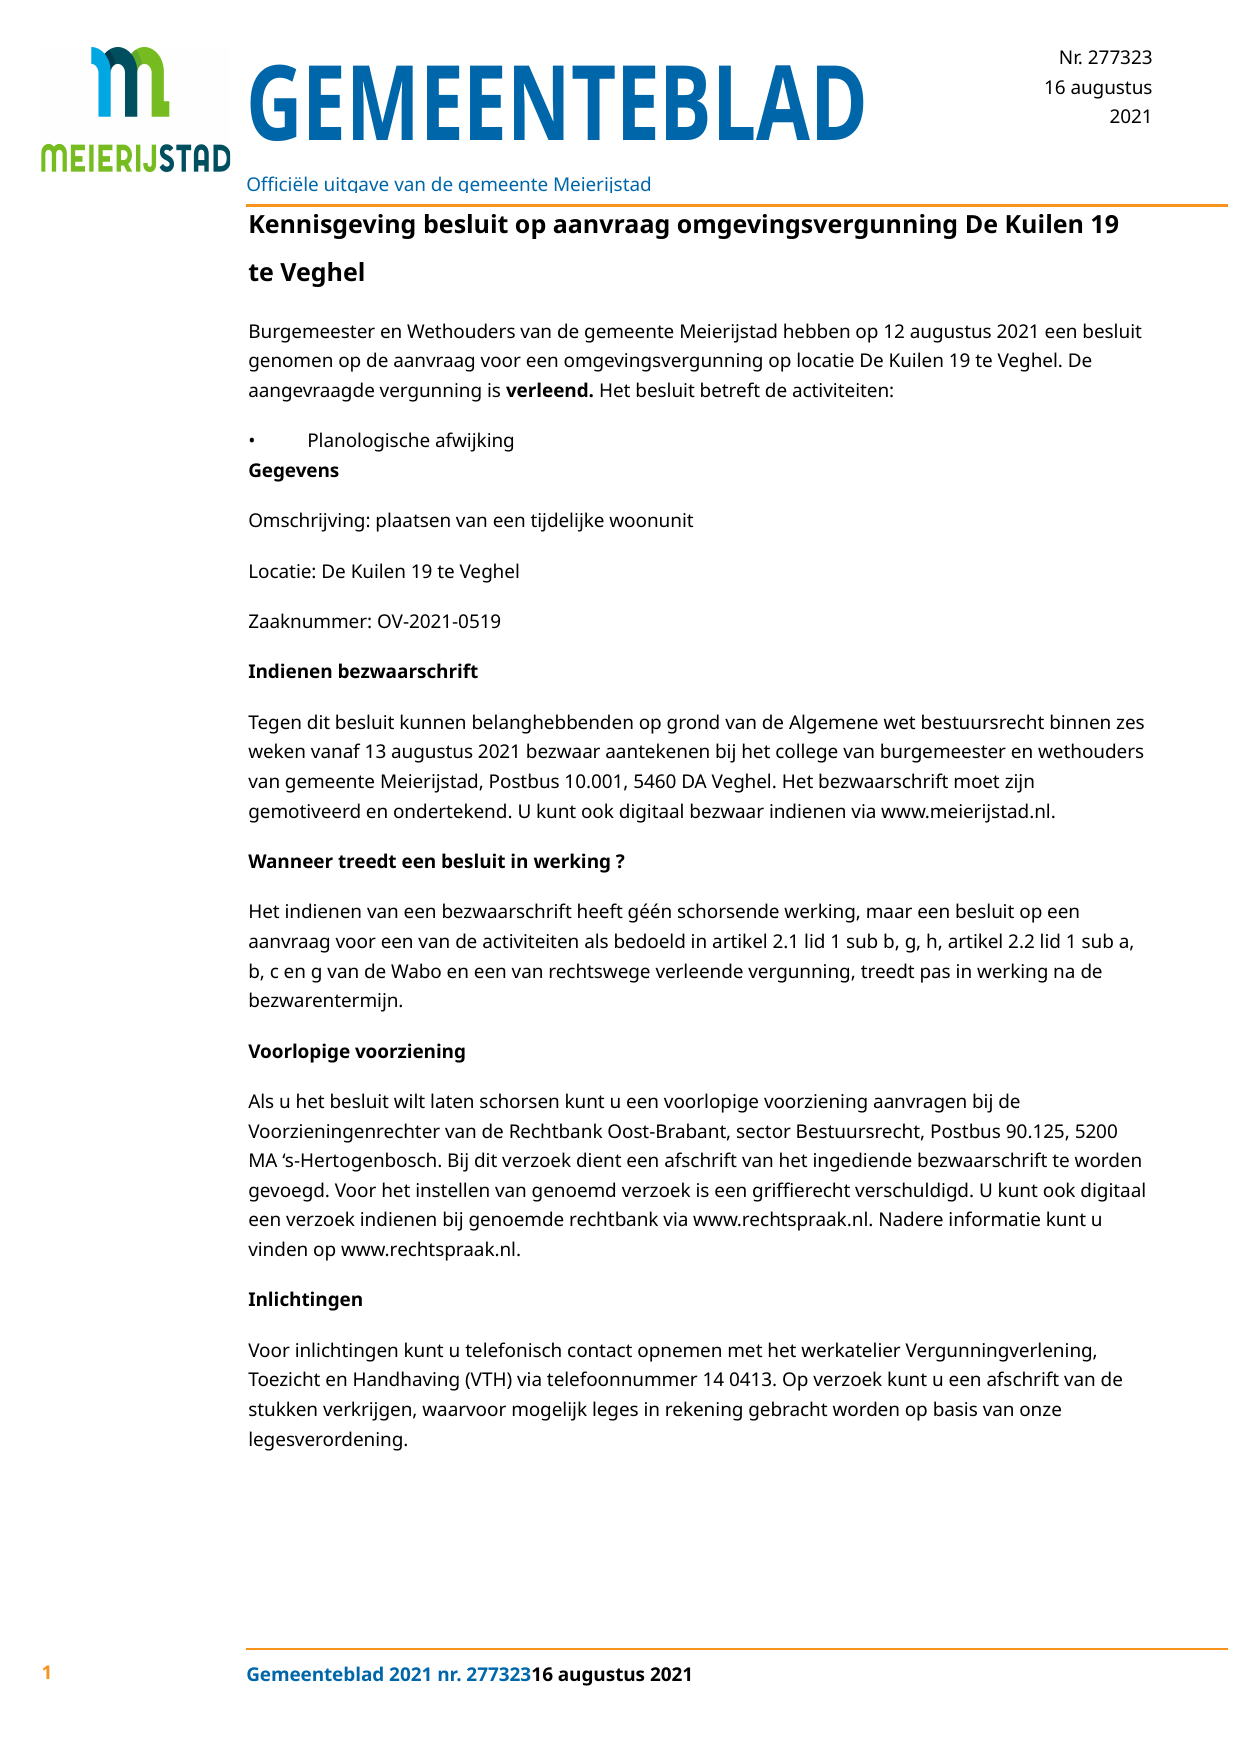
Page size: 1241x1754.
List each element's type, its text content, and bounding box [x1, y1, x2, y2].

text Locatie: De Kuilen 19 te Veghel [248, 558, 1152, 584]
text Voor inlichtingen kunt u telefonisch contact opnemen met het werkatelier Vergunningverlening, Toezicht en Handhaving (VTH) via telefoonnummer 14 0413. Op verzoek kunt u een afschrift van de stukken verkrijgen, waarvoor mogelijk leges in rekening gebracht worden op basis van onze legesverordening. [248, 1337, 1152, 1452]
picture [41, 47, 231, 172]
list Planologische afwijking [248, 427, 1152, 453]
text Omschrijving: plaatsen van een tijdelijke woonunit [248, 507, 1152, 533]
text Als u het besluit wilt laten schorsen kunt u een voorlopige voorziening aanvragen bij de Voorzieningenrechter van de Rechtbank Oost-Brabant, sector Bestuursrecht, Postbus 90.125, 5200 MA ‘s-Hertogenbosch. Bij dit verzoek dient een afschrift van het ingediende bezwaarschrift te worden gevoegd. Voor het instellen van genoemd verzoek is een griffierecht verschuldigd. U kunt ook digitaal een verzoek indienen bij genoemde rechtbank via www.rechtspraak.nl. Nadere informatie kunt u vinden op www.rechtspraak.nl. [248, 1088, 1152, 1262]
text Wanneer treedt een besluit in werking ? [248, 848, 1152, 874]
text Tegen dit besluit kunnen belanghebbenden op grond van de Algemene wet bestuursrecht binnen zes weken vanaf 13 augustus 2021 bezwaar aantekenen bij het college van burgemeester en wethouders van gemeente Meierijstad, Postbus 10.001, 5460 DA Veghel. Het bezwaarschrift moet zijn gemotiveerd en ondertekend. U kunt ook digitaal bezwaar indienen via www.meierijstad.nl. [248, 709, 1152, 824]
text Indienen bezwaarschrift [248, 659, 1152, 684]
text Gegevens [248, 457, 1152, 483]
text Burgemeester en Wethouders van de gemeente Meierijstad hebben op 12 augustus 2021 een besluit genomen op de aanvraag voor een omgevingsvergunning op locatie De Kuilen 19 te Veghel. De aangevraagde vergunning is verleend. Het besluit betreft de activiteiten: [248, 318, 1152, 403]
text Inlichtingen [248, 1287, 1152, 1312]
text Kennisgeving besluit op aanvraag omgevingsvergunning De Kuilen 19 te Veghel [248, 207, 1152, 288]
text Het indienen van een bezwaarschrift heeft géén schorsende werking, maar een besluit op een aanvraag voor een van de activiteiten als bedoeld in artikel 2.1 lid 1 sub b, g, h, artikel 2.2 lid 1 sub a, b, c en g van de Wabo en een van rechtswege verleende vergunning, treedt pas in werking na de bezwarentermijn. [248, 899, 1152, 1013]
text Voorlopige voorziening [248, 1038, 1152, 1064]
text Zaaknummer: OV-2021-0519 [248, 608, 1152, 634]
